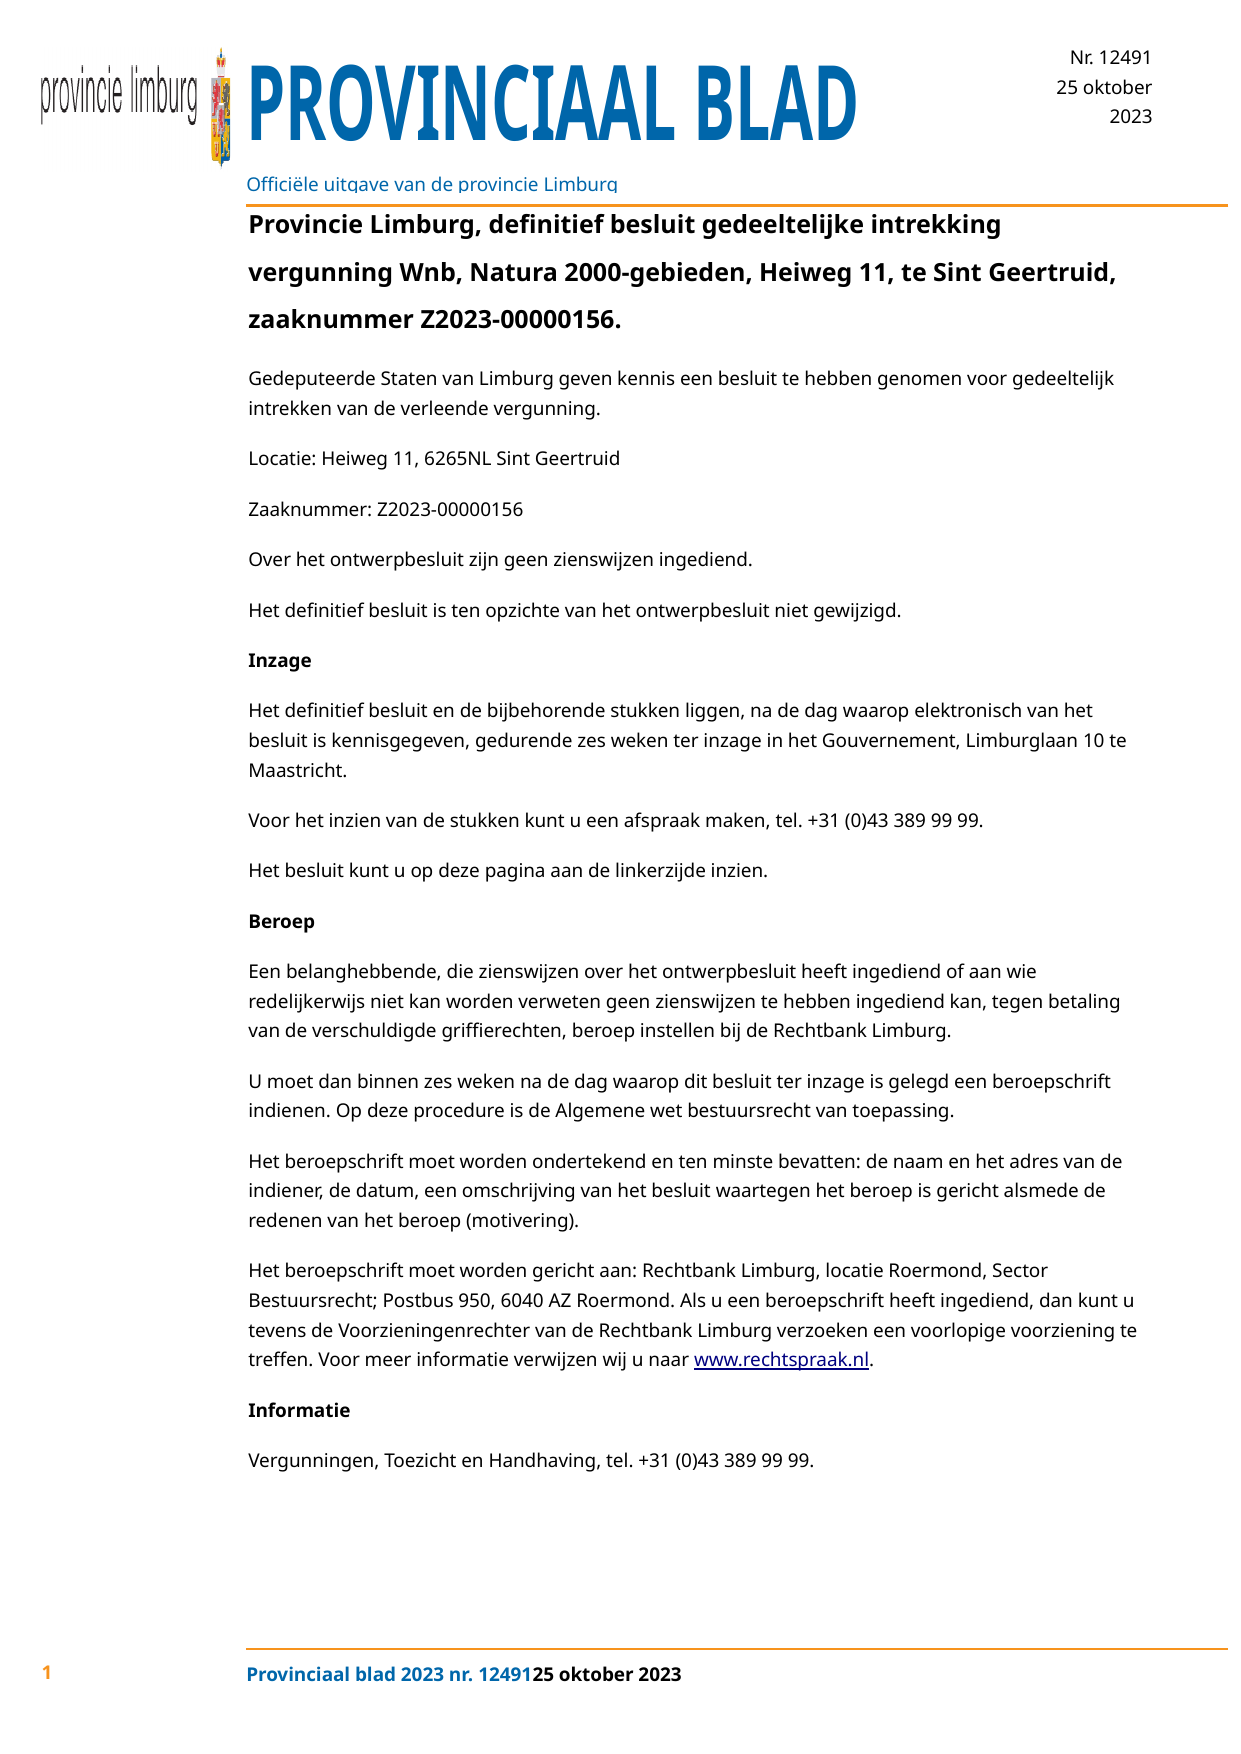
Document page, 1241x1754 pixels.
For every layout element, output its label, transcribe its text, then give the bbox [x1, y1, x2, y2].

text Een belanghebbende, die zienswijzen over het ontwerpbesluit heeft ingediend of aan wie redelijkerwijs niet kan worden verweten geen zienswijzen te hebben ingediend kan, tegen betaling van de verschuldigde griffierechten, beroep instellen bij de Rechtbank Limburg. [248, 958, 1152, 1043]
text U moet dan binnen zes weken na de dag waarop dit besluit ter inzage is gelegd een beroepschrift indienen. Op deze procedure is de Algemene wet bestuursrecht van toepassing. [248, 1068, 1152, 1123]
text Inzage [248, 647, 1152, 673]
text Locatie: Heiweg 11, 6265NL Sint Geertruid [248, 446, 1152, 471]
text Het definitief besluit en de bijbehorende stukken liggen, na de dag waarop elektronisch van het besluit is kennisgegeven, gedurende zes weken ter inzage in het Gouvernement, Limburglaan 10 te Maastricht. [248, 698, 1152, 782]
text Het definitief besluit is ten opzichte van het ontwerpbesluit niet gewijzigd. [248, 597, 1152, 622]
text Het besluit kunt u op deze pagina aan de linkerzijde inzien. [248, 858, 1152, 883]
text Over het ontwerpbesluit zijn geen zienswijzen ingediend. [248, 546, 1152, 572]
text Vergunningen, Toezicht en Handhaving, tel. +31 (0)43 389 99 99. [248, 1447, 1152, 1473]
text Zaaknummer: Z2023-00000156 [248, 496, 1152, 522]
text Voor het inzien van de stukken kunt u een afspraak maken, tel. +31 (0)43 389 99 99. [248, 807, 1152, 833]
text Het beroepschrift moet worden gericht aan: Rechtbank Limburg, locatie Roermond, Sector Bestuursrecht; Postbus 950, 6040 AZ Roermond. Als u een beroepschrift heeft ingediend, dan kunt u tevens de Voorzieningenrechter van de Rechtbank Limburg verzoeken een voorlopige voorziening te treffen. Voor meer informatie verwijzen wij u naar www.rechtspraak.nl. [248, 1258, 1152, 1372]
text Provincie Limburg, definitief besluit gedeeltelijke intrekking vergunning Wnb, Natura 2000-gebieden, Heiweg 11, te Sint Geertruid, zaaknummer Z2023-00000156. [248, 207, 1152, 336]
text Beroep [248, 908, 1152, 934]
text Het beroepschrift moet worden ondertekend en ten minste bevatten: de naam en het adres van de indiener, de datum, een omschrijving van het besluit waartegen het beroep is gericht alsmede de redenen van het beroep (motivering). [248, 1148, 1152, 1233]
text Informatie [248, 1397, 1152, 1422]
picture [41, 47, 231, 172]
text Gedeputeerde Staten van Limburg geven kennis een besluit te hebben genomen voor gedeeltelijk intrekken van de verleende vergunning. [248, 366, 1152, 421]
